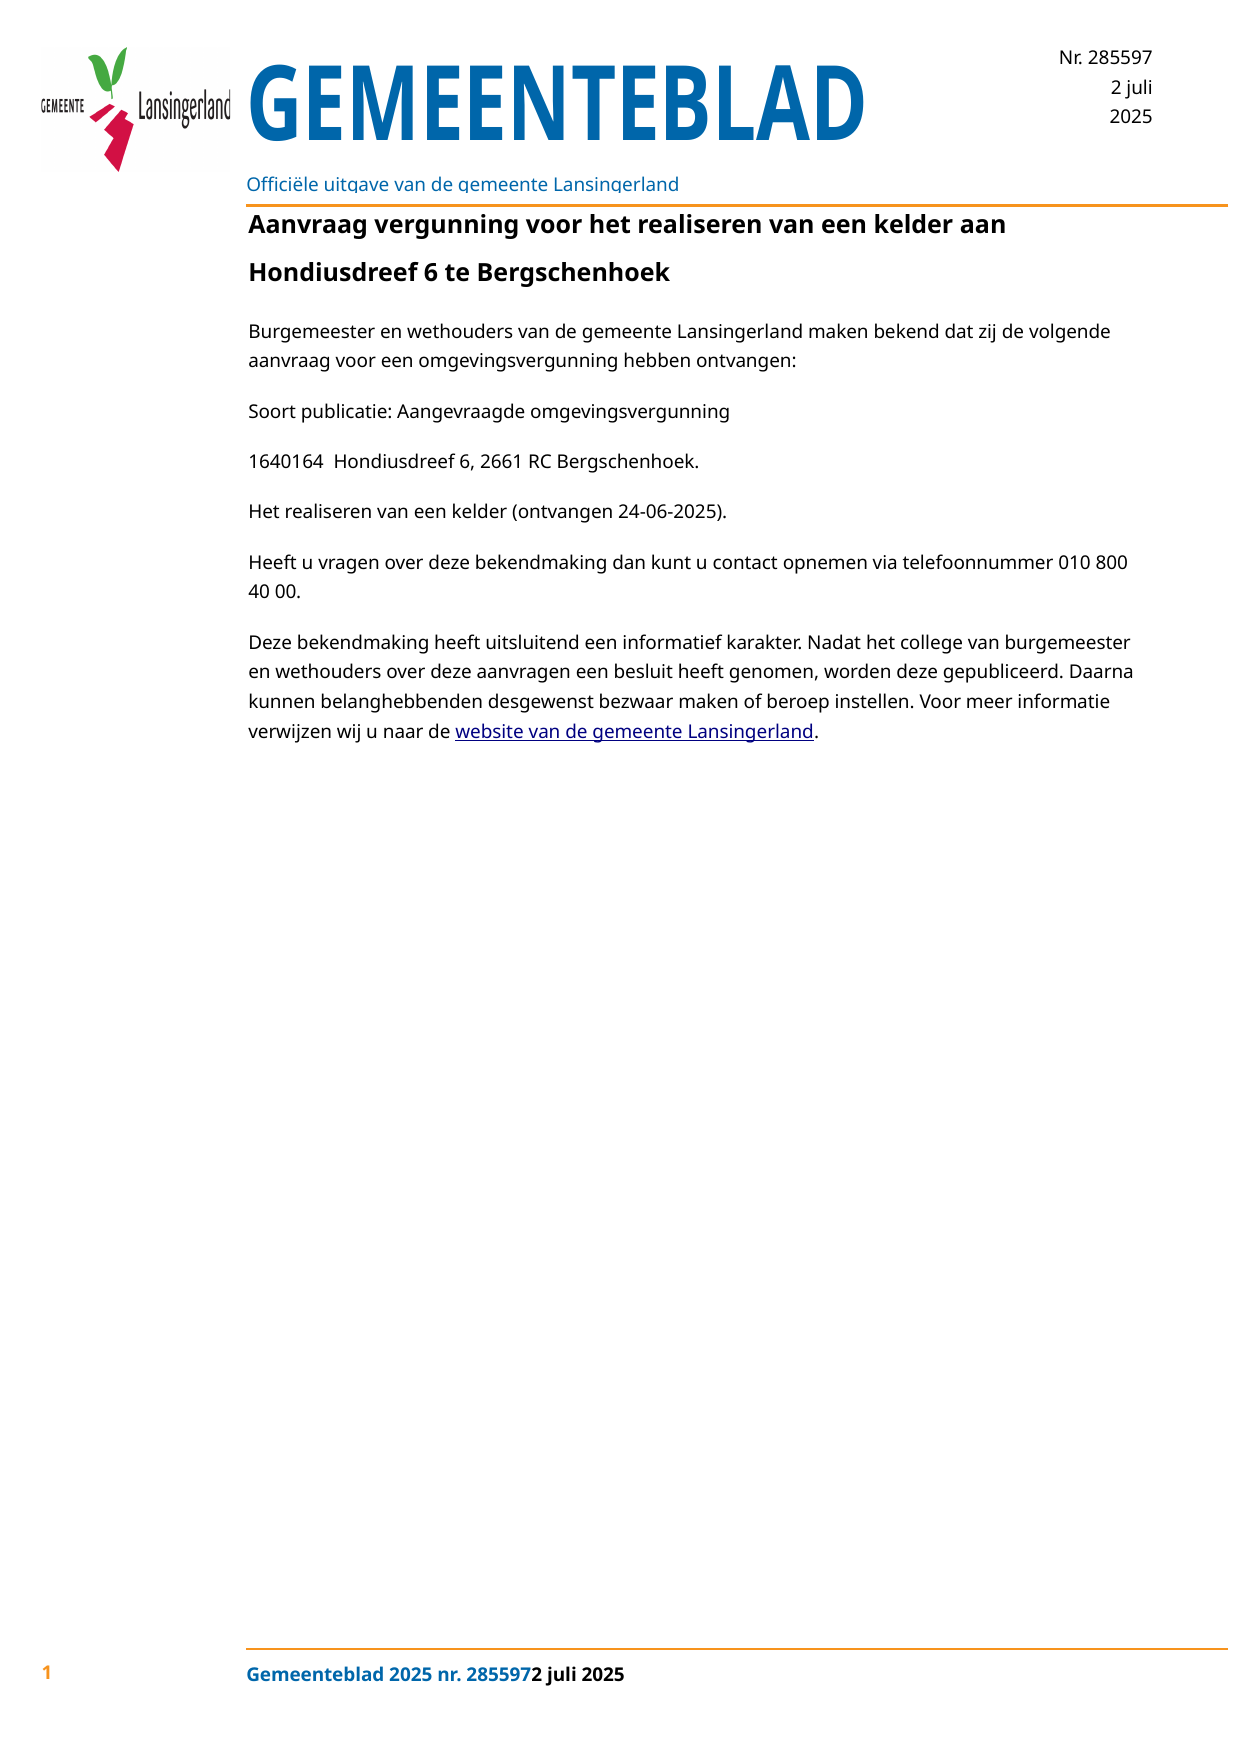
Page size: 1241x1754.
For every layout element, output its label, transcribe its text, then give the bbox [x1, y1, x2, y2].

text Burgemeester en wethouders van de gemeente Lansingerland maken bekend dat zij de volgende aanvraag voor een omgevingsvergunning hebben ontvangen: [248, 318, 1152, 373]
text Heeft u vragen over deze bekendmaking dan kunt u contact opnemen via telefoonnummer 010 800 40 00. [248, 549, 1152, 604]
text Deze bekendmaking heeft uitsluitend een informatief karakter. Nadat het college van burgemeester en wethouders over deze aanvragen een besluit heeft genomen, worden deze gepubliceerd. Daarna kunnen belanghebbenden desgewenst bezwaar maken of beroep instellen. Voor meer informatie verwijzen wij u naar de website van de gemeente Lansingerland. [248, 629, 1152, 744]
text 1640164 Hondiusdreef 6, 2661 RC Bergschenhoek. [248, 448, 1152, 474]
text Het realiseren van een kelder (ontvangen 24-06-2025). [248, 499, 1152, 524]
picture [41, 47, 231, 172]
text Soort publicatie: Aangevraagde omgevingsvergunning [248, 398, 1152, 424]
text Aanvraag vergunning voor het realiseren van een kelder aan Hondiusdreef 6 te Bergschenhoek [248, 207, 1152, 288]
